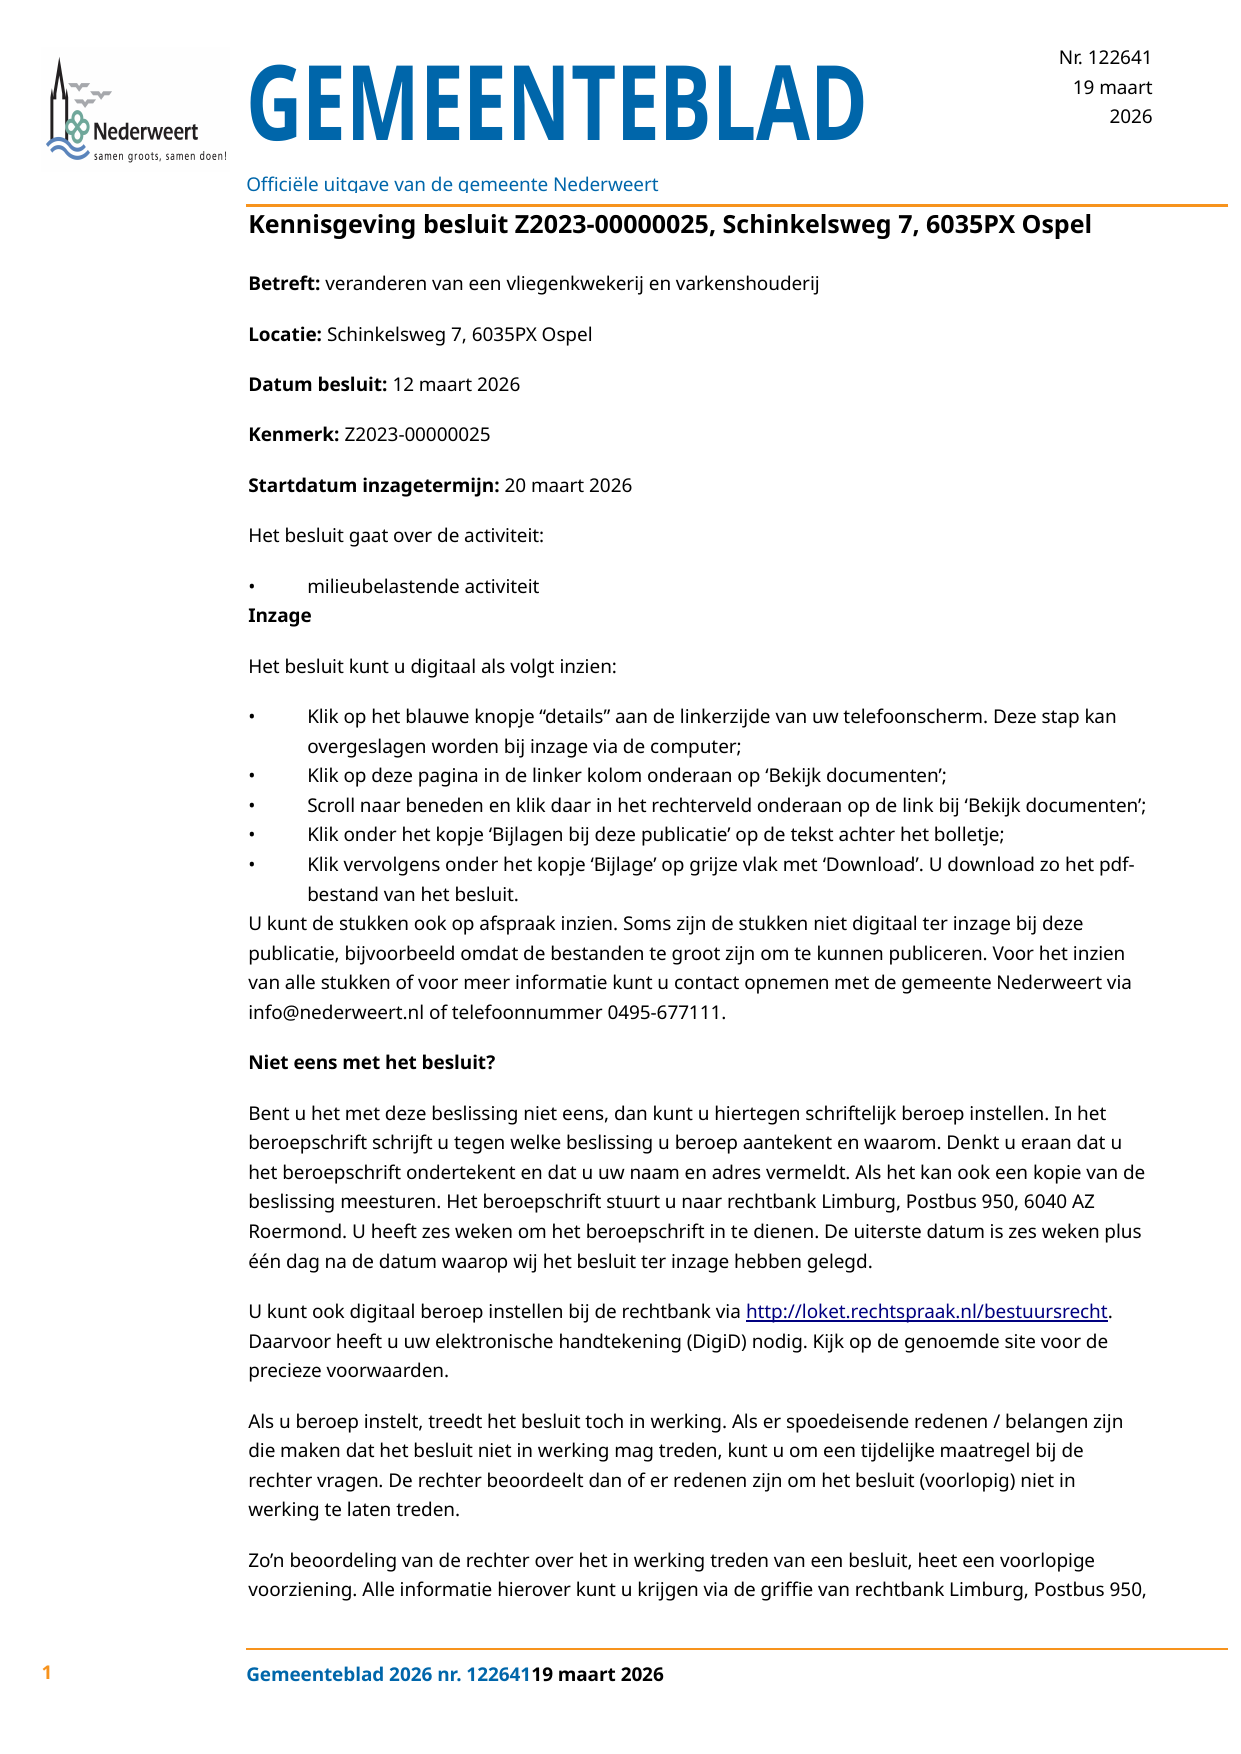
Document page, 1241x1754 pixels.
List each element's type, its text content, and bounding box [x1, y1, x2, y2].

text Inzage [248, 602, 1152, 628]
list Klik op deze pagina in de linker kolom onderaan op ‘Bekijk documenten’; [248, 762, 1152, 788]
text U kunt ook digitaal beroep instellen bij de rechtbank via http://loket.rechtspraak.nl/bestuursrecht. Daarvoor heeft u uw elektronische handtekening (DigiD) nodig. Kijk op de genoemde site voor de precieze voorwaarden. [248, 1298, 1152, 1383]
text Bent u het met deze beslissing niet eens, dan kunt u hiertegen schriftelijk beroep instellen. In het beroepschrift schrijft u tegen welke beslissing u beroep aantekent en waarom. Denkt u eraan dat u het beroepschrift ondertekent en dat u uw naam en adres vermeldt. Als het kan ook een kopie van de beslissing meesturen. Het beroepschrift stuurt u naar rechtbank Limburg, Postbus 950, 6040 AZ Roermond. U heeft zes weken om het beroepschrift in te dienen. De uiterste datum is zes weken plus één dag na de datum waarop wij het besluit ter inzage hebben gelegd. [248, 1100, 1152, 1273]
picture [41, 47, 231, 172]
list milieubelastende activiteit [248, 573, 1152, 598]
text Datum besluit: 12 maart 2026 [248, 371, 1152, 397]
text Kennisgeving besluit Z2023-00000025, Schinkelsweg 7, 6035PX Ospel [248, 207, 1152, 241]
text Zo’n beoordeling van de rechter over het in werking treden van een besluit, heet een voorlopige voorziening. Alle informatie hierover kunt u krijgen via de griffie van rechtbank Limburg, Postbus 950, [248, 1547, 1152, 1602]
text Het besluit gaat over de activiteit: [248, 522, 1152, 548]
list Scroll naar beneden en klik daar in het rechterveld onderaan op de link bij ‘Bekijk documenten’; [248, 792, 1152, 818]
text Betreft: veranderen van een vliegenkwekerij en varkenshouderij [248, 270, 1152, 296]
text Startdatum inzagetermijn: 20 maart 2026 [248, 472, 1152, 498]
list Klik vervolgens onder het kopje ‘Bijlage’ op grijze vlak met ‘Download’. U download zo het pdf-bestand van het besluit. [248, 851, 1152, 906]
list Klik op het blauwe knopje “details” aan de linkerzijde van uw telefoonscherm. Deze stap kan overgeslagen worden bij inzage via de computer; [248, 703, 1152, 758]
text Locatie: Schinkelsweg 7, 6035PX Ospel [248, 321, 1152, 346]
text Niet eens met het besluit? [248, 1049, 1152, 1075]
text Het besluit kunt u digitaal als volgt inzien: [248, 653, 1152, 678]
text Als u beroep instelt, treedt het besluit toch in werking. Als er spoedeisende redenen / belangen zijn die maken dat het besluit niet in werking mag treden, kunt u om een tijdelijke maatregel bij de rechter vragen. De rechter beoordeelt dan of er redenen zijn om het besluit (voorlopig) niet in werking te laten treden. [248, 1408, 1152, 1522]
text U kunt de stukken ook op afspraak inzien. Soms zijn de stukken niet digitaal ter inzage bij deze publicatie, bijvoorbeeld omdat de bestanden te groot zijn om te kunnen publiceren. Voor het inzien van alle stukken of voor meer informatie kunt u contact opnemen met de gemeente Nederweert via info@nederweert.nl of telefoonnummer 0495-677111. [248, 910, 1152, 1025]
list Klik onder het kopje ‘Bijlagen bij deze publicatie’ op de tekst achter het bolletje; [248, 822, 1152, 847]
text Kenmerk: Z2023-00000025 [248, 422, 1152, 447]
